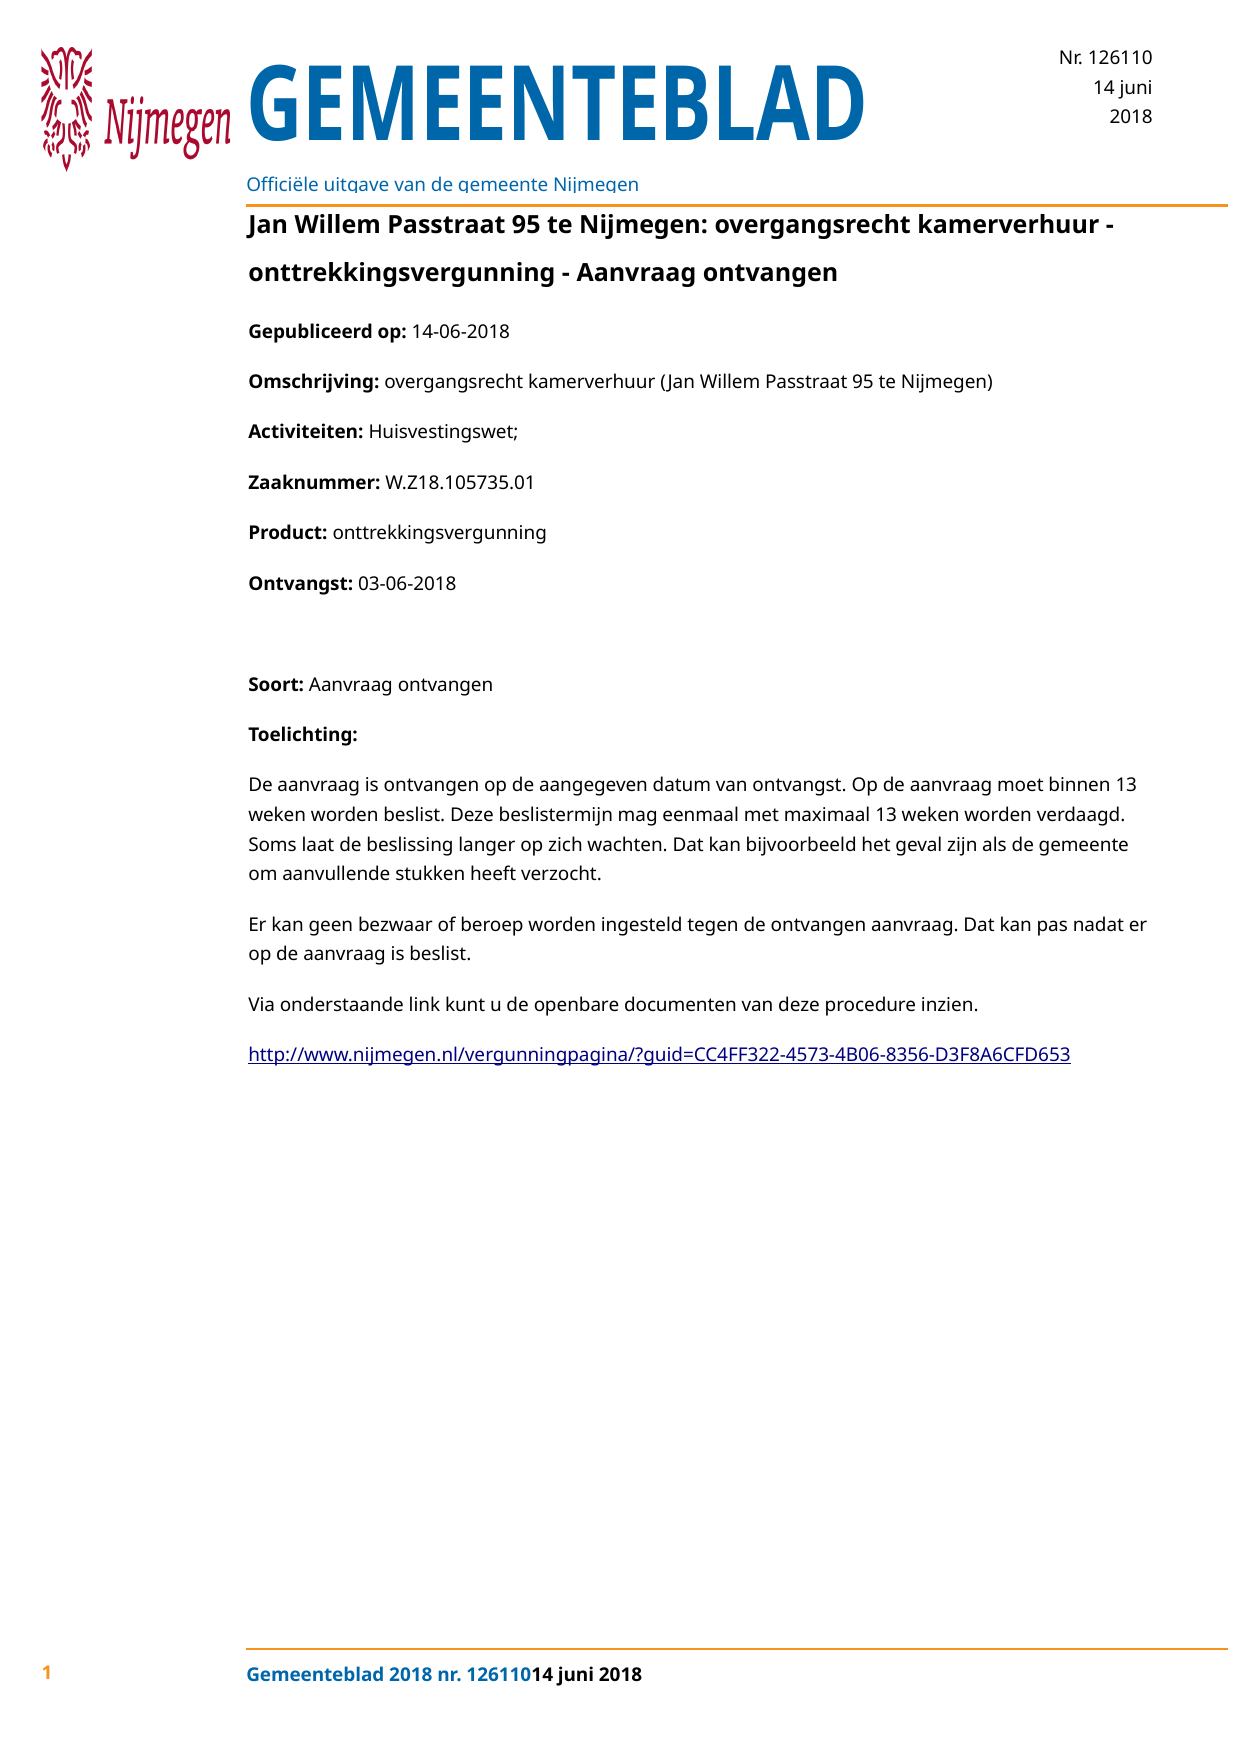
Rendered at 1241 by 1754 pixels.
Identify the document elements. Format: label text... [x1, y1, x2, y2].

text Toelichting: [248, 721, 1152, 747]
text Via onderstaande link kunt u de openbare documenten van deze procedure inzien. [248, 991, 1152, 1017]
text http://www.nijmegen.nl/vergunningpagina/?guid=CC4FF322-4573-4B06-8356-D3F8A6CFD653 [248, 1041, 1152, 1067]
text Ontvangst: 03-06-2018 [248, 570, 1152, 596]
text Soort: Aanvraag ontvangen [248, 671, 1152, 697]
text Gepubliceerd op: 14-06-2018 [248, 318, 1152, 344]
text Activiteiten: Huisvestingswet; [248, 419, 1152, 444]
picture [41, 47, 231, 172]
text Zaaknummer: W.Z18.105735.01 [248, 469, 1152, 495]
text Jan Willem Passtraat 95 te Nijmegen: overgangsrecht kamerverhuur - onttrekkingsvergunning - Aanvraag ontvangen [248, 207, 1152, 288]
text Er kan geen bezwaar of beroep worden ingesteld tegen de ontvangen aanvraag. Dat kan pas nadat er op de aanvraag is beslist. [248, 911, 1152, 966]
text Product: onttrekkingsvergunning [248, 519, 1152, 545]
text De aanvraag is ontvangen op de aangegeven datum van ontvangst. Op de aanvraag moet binnen 13 weken worden beslist. Deze beslistermijn mag eenmaal met maximaal 13 weken worden verdaagd. Soms laat de beslissing langer op zich wachten. Dat kan bijvoorbeeld het geval zijn als de gemeente om aanvullende stukken heeft verzocht. [248, 772, 1152, 886]
text Omschrijving: overgangsrecht kamerverhuur (Jan Willem Passtraat 95 te Nijmegen) [248, 368, 1152, 394]
